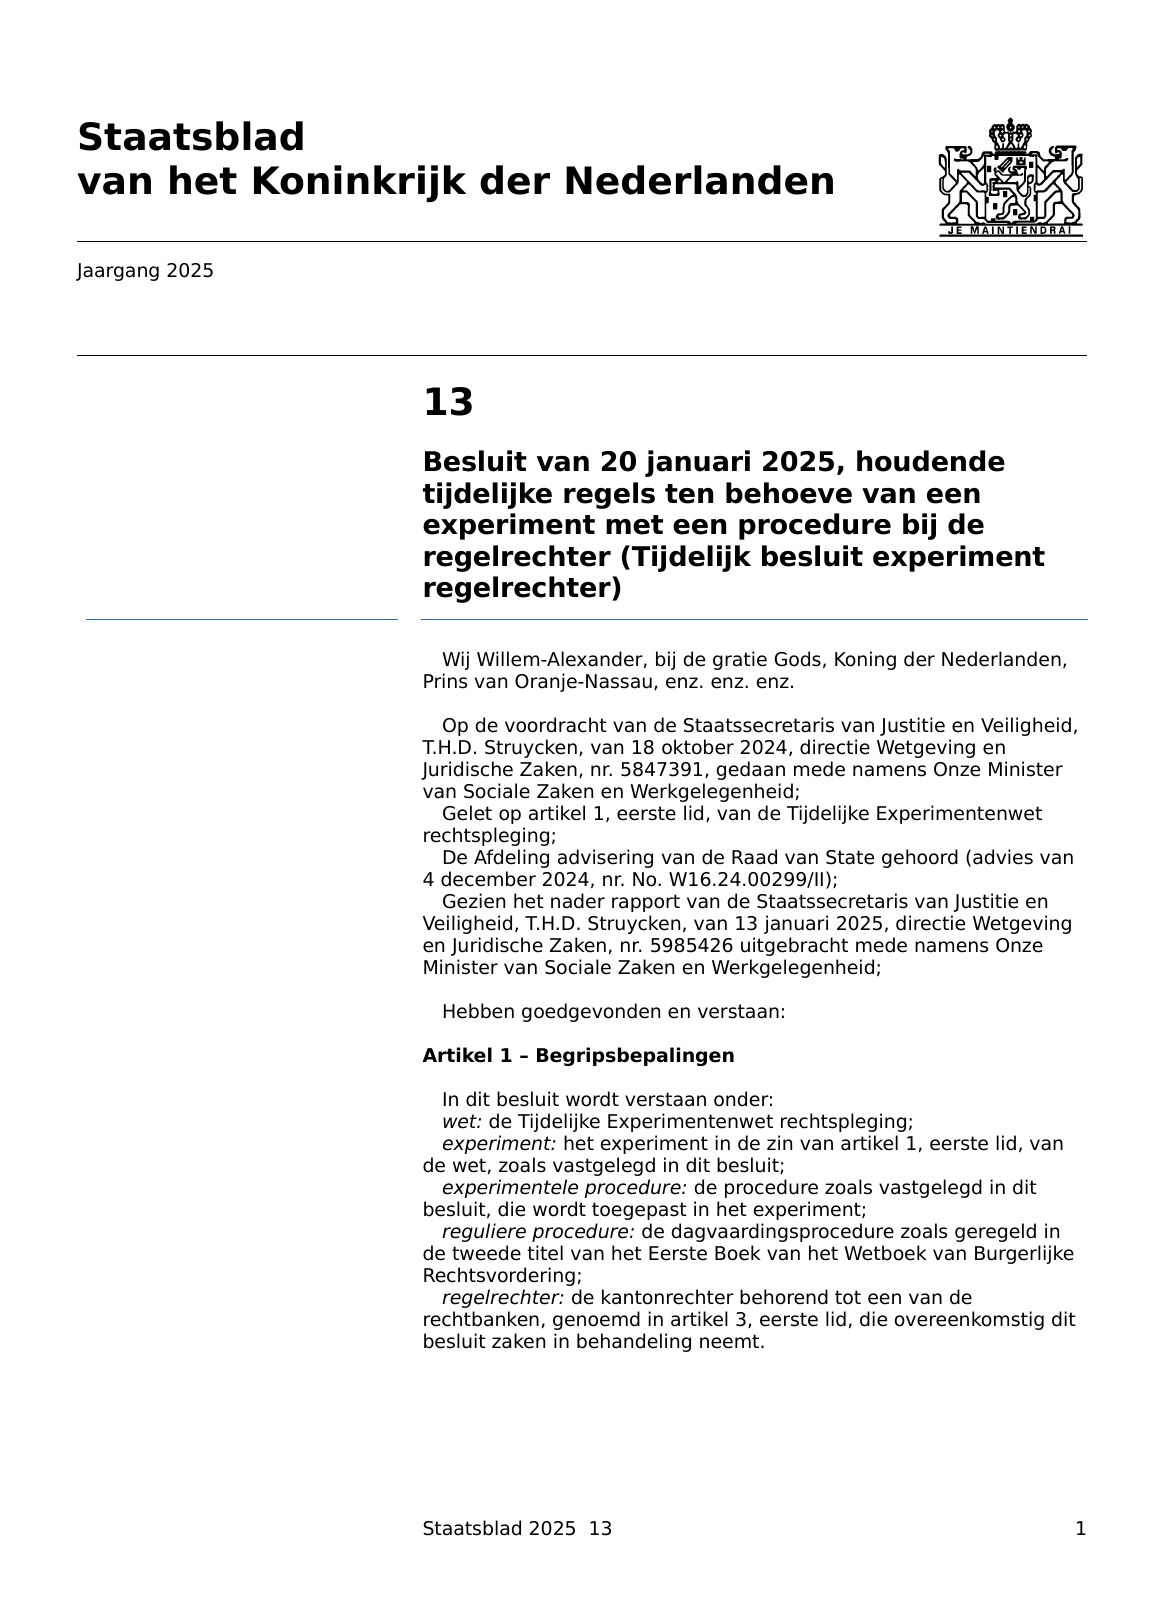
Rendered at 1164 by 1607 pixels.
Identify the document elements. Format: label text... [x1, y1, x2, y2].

text Besluit van 20 januari 2025, houdende tijdelijke regels ten behoeve van een experiment met een procedure bij de regelrechter (Tijdelijk besluit experiment regelrechter) [422, 447, 1087, 604]
table_header Staatsblad van het Koninkrijk der Nederlanden [77, 100, 886, 241]
picture [936, 115, 1087, 240]
text experiment: het experiment in de zin van artikel 1, eerste lid, van de wet, zoals vastgelegd in dit besluit; [422, 1133, 1087, 1177]
subtitle Artikel 1 – Begripsbepalingen [422, 1045, 1087, 1067]
text Op de voordracht van de Staatssecretaris van Justitie en Veiligheid, T.H.D. Struycken, van 18 oktober 2024, directie Wetgeving en Juridische Zaken, nr. 5847391, gedaan mede namens Onze Minister van Sociale Zaken en Werkgelegenheid; [422, 715, 1087, 803]
subtitle 13 [422, 381, 1087, 424]
table_cell Jaargang 2025 [77, 242, 1087, 355]
text regelrechter: de kantonrechter behorend tot een van de rechtbanken, genoemd in artikel 3, eerste lid, die overeenkomstig dit besluit zaken in behandeling neemt. [422, 1287, 1087, 1353]
text wet: de Tijdelijke Experimentenwet rechtspleging; [422, 1111, 1087, 1133]
text Gelet op artikel 1, eerste lid, van de Tijdelijke Experimentenwet rechtspleging; [422, 803, 1087, 847]
text Gezien het nader rapport van de Staatssecretaris van Justitie en Veiligheid, T.H.D. Struycken, van 13 januari 2025, directie Wetgeving en Juridische Zaken, nr. 5985426 uitgebracht mede namens Onze Minister van Sociale Zaken en Werkgelegenheid; [422, 891, 1087, 979]
text Wij Willem-Alexander, bij de gratie Gods, Koning der Nederlanden, Prins van Oranje-Nassau, enz. enz. enz. [422, 649, 1087, 693]
text Hebben goedgevonden en verstaan: [422, 1001, 1087, 1023]
text reguliere procedure: de dagvaardingsprocedure zoals geregeld in de tweede titel van het Eerste Boek van het Wetboek van Burgerlijke Rechtsvordering; [422, 1221, 1087, 1287]
text De Afdeling advisering van de Raad van State gehoord (advies van 4 december 2024, nr. No. W16.24.00299/II); [422, 847, 1087, 891]
text experimentele procedure: de procedure zoals vastgelegd in dit besluit, die wordt toegepast in het experiment; [422, 1177, 1087, 1221]
table_header [886, 100, 1087, 241]
text In dit besluit wordt verstaan onder: [422, 1089, 1087, 1111]
